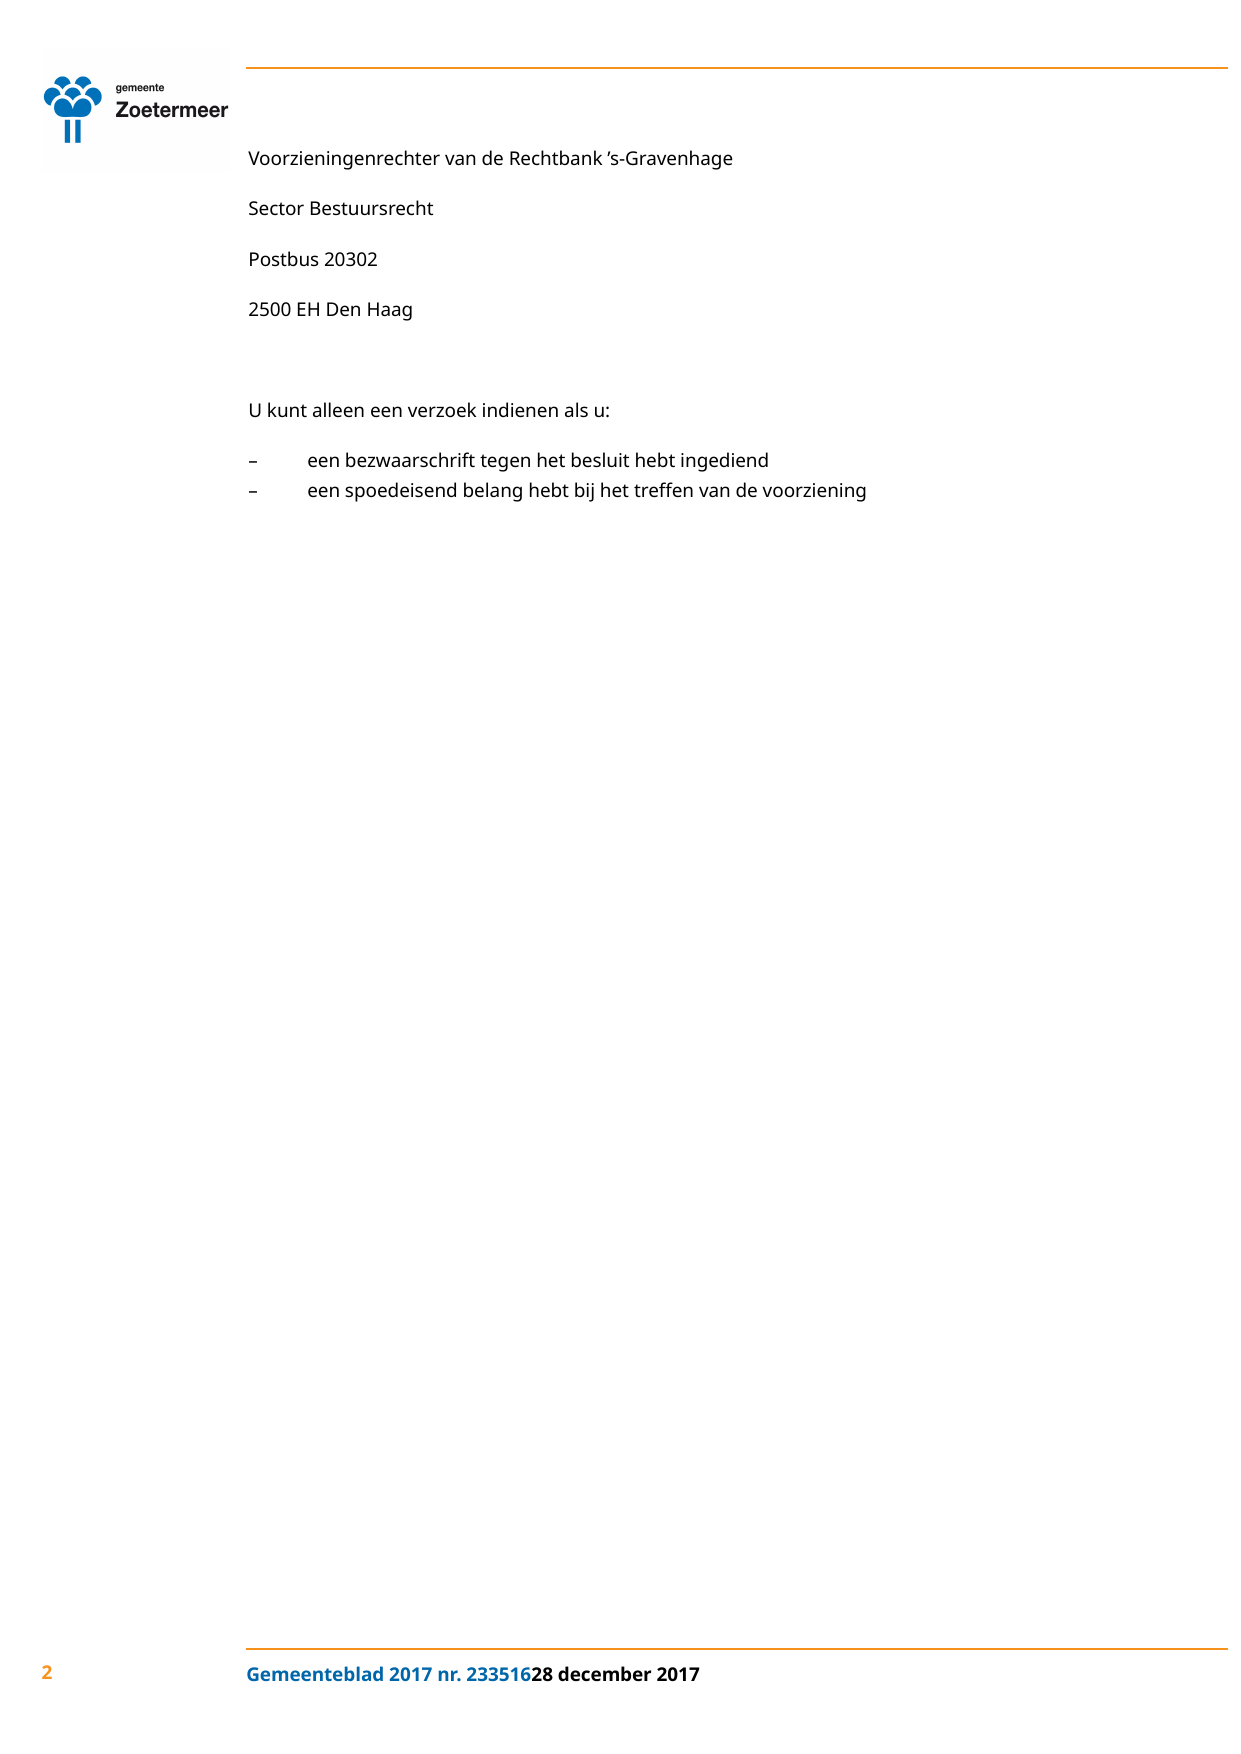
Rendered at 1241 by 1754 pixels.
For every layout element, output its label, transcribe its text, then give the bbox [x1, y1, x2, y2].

text Sector Bestuursrecht [248, 196, 1152, 221]
text U kunt alleen een verzoek indienen als u: [248, 397, 1152, 423]
list een spoedeisend belang hebt bij het treffen van de voorziening [248, 477, 1152, 503]
list een bezwaarschrift tegen het besluit hebt ingediend [248, 448, 1152, 473]
text Postbus 20302 [248, 246, 1152, 272]
picture [41, 47, 231, 172]
text 2500 EH Den Haag [248, 296, 1152, 322]
text Voorzieningenrechter van de Rechtbank ’s-Gravenhage [248, 145, 1152, 171]
